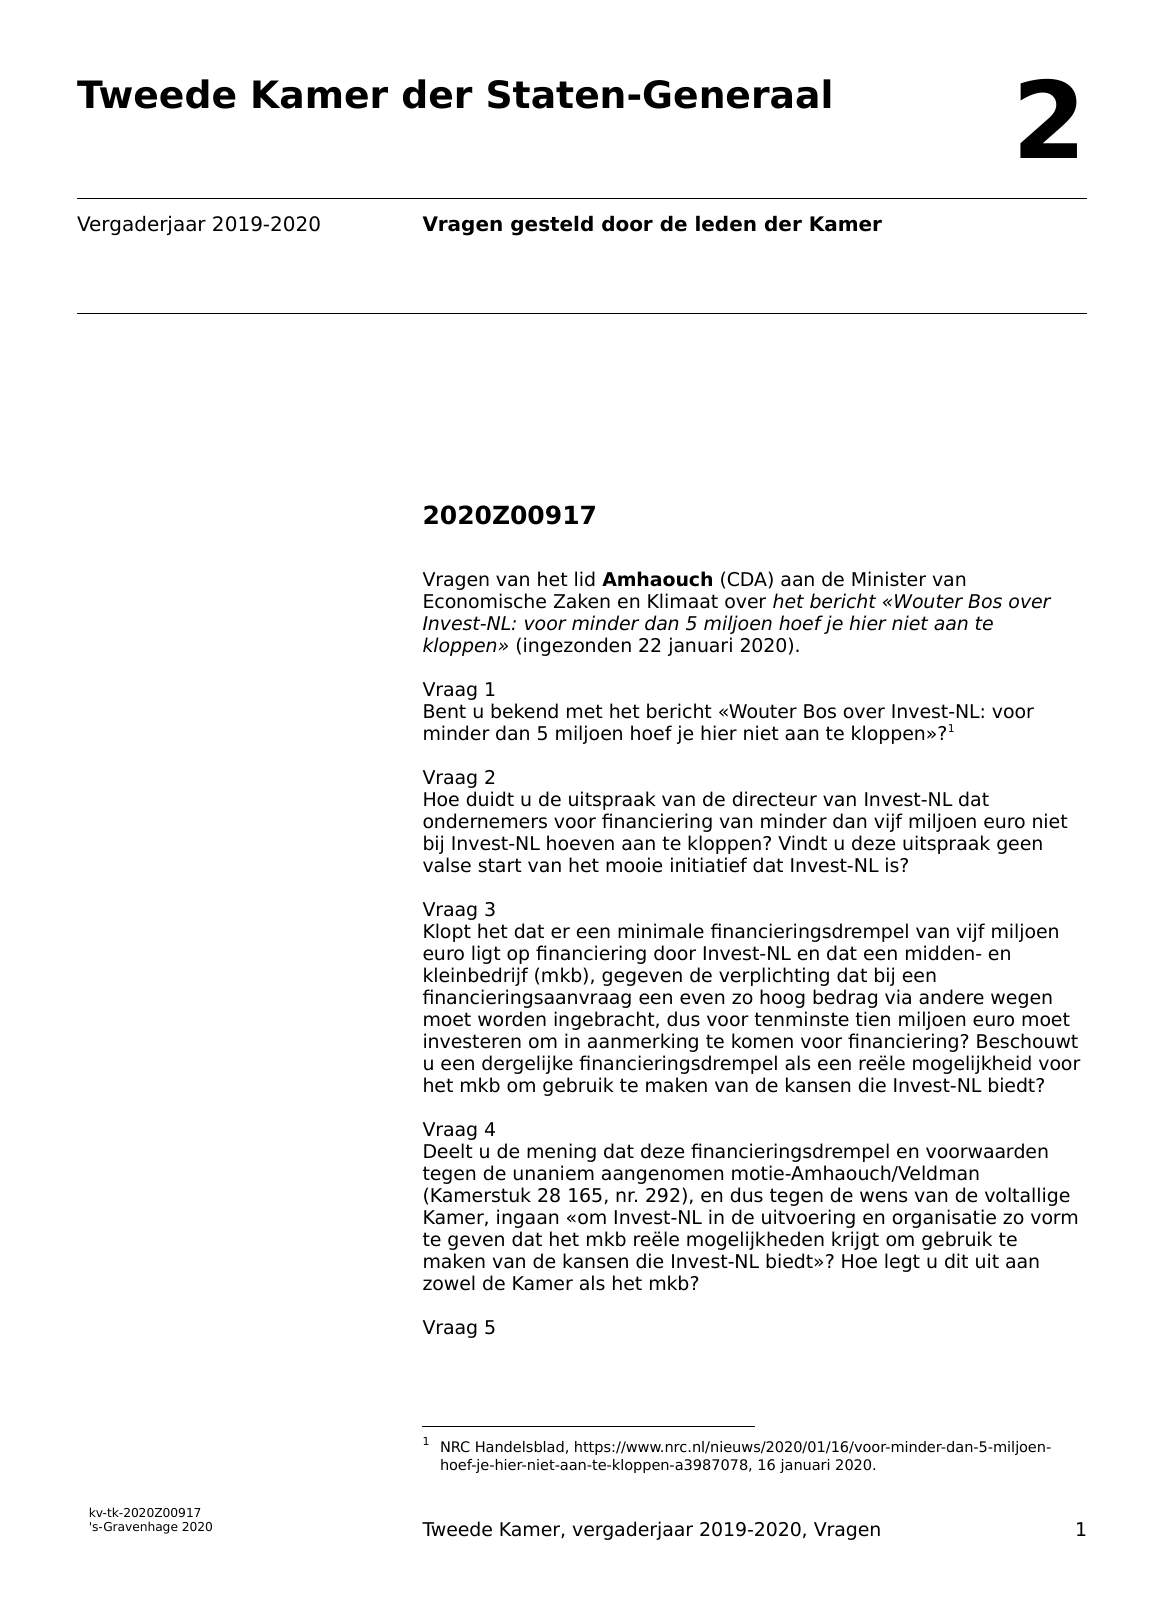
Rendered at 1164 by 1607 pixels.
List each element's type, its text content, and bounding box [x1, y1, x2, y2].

text kv-tk-2020Z00917 [88, 1506, 323, 1520]
text Vraag 3 [422, 899, 1087, 921]
text Vragen van het lid Amhaouch (CDA) aan de Minister van Economische Zaken en Klimaat over het bericht «Wouter Bos over Invest-NL: voor minder dan 5 miljoen hoef je hier niet aan te kloppen» (ingezonden 22 januari 2020). [422, 569, 1087, 657]
text Vraag 5 [422, 1317, 1087, 1339]
table_cell Vergaderjaar 2019-2020 [77, 199, 422, 313]
text Vraag 2 [422, 767, 1087, 789]
text Deelt u de mening dat deze financieringsdrempel en voorwaarden tegen de unaniem aangenomen motie-Amhaouch/Veldman (Kamerstuk 28 165, nr. 292), en dus tegen de wens van de voltallige Kamer, ingaan «om Invest-NL in de uitvoering en organisatie zo vorm te geven dat het mkb reële mogelijkheden krijgt om gebruik te maken van de kansen die Invest-NL biedt»? Hoe legt u dit uit aan zowel de Kamer als het mkb? [422, 1141, 1087, 1295]
table_header 2 [886, 59, 1087, 198]
text Vraag 4 [422, 1119, 1087, 1141]
table_cell Vragen gesteld door de leden der Kamer [422, 199, 1087, 313]
text Hoe duidt u de uitspraak van de directeur van Invest-NL dat ondernemers voor financiering van minder dan vijf miljoen euro niet bij Invest-NL hoeven aan te kloppen? Vindt u deze uitspraak geen valse start van het mooie initiatief dat Invest-NL is? [422, 789, 1087, 877]
table_header Tweede Kamer der Staten-Generaal [77, 59, 886, 198]
text Vraag 1 [422, 679, 1087, 701]
text NRC Handelsblad, https://www.nrc.nl/nieuws/2020/01/16/voor-minder-dan-5-miljoen-hoef-je-hier-niet-aan-te-kloppen-a3987078, 16 januari 2020. [422, 1435, 1087, 1474]
text Bent u bekend met het bericht «Wouter Bos over Invest-NL: voor minder dan 5 miljoen hoef je hier niet aan te kloppen»? [422, 701, 1087, 745]
text 2020Z00917 [422, 501, 1087, 531]
text 's-Gravenhage 2020 [88, 1520, 323, 1534]
text Klopt het dat er een minimale financieringsdrempel van vijf miljoen euro ligt op financiering door Invest-NL en dat een midden- en kleinbedrijf (mkb), gegeven de verplichting dat bij een financieringsaanvraag een even zo hoog bedrag via andere wegen moet worden ingebracht, dus voor tenminste tien miljoen euro moet investeren om in aanmerking te komen voor financiering? Beschouwt u een dergelijke financieringsdrempel als een reële mogelijkheid voor het mkb om gebruik te maken van de kansen die Invest-NL biedt? [422, 921, 1087, 1097]
